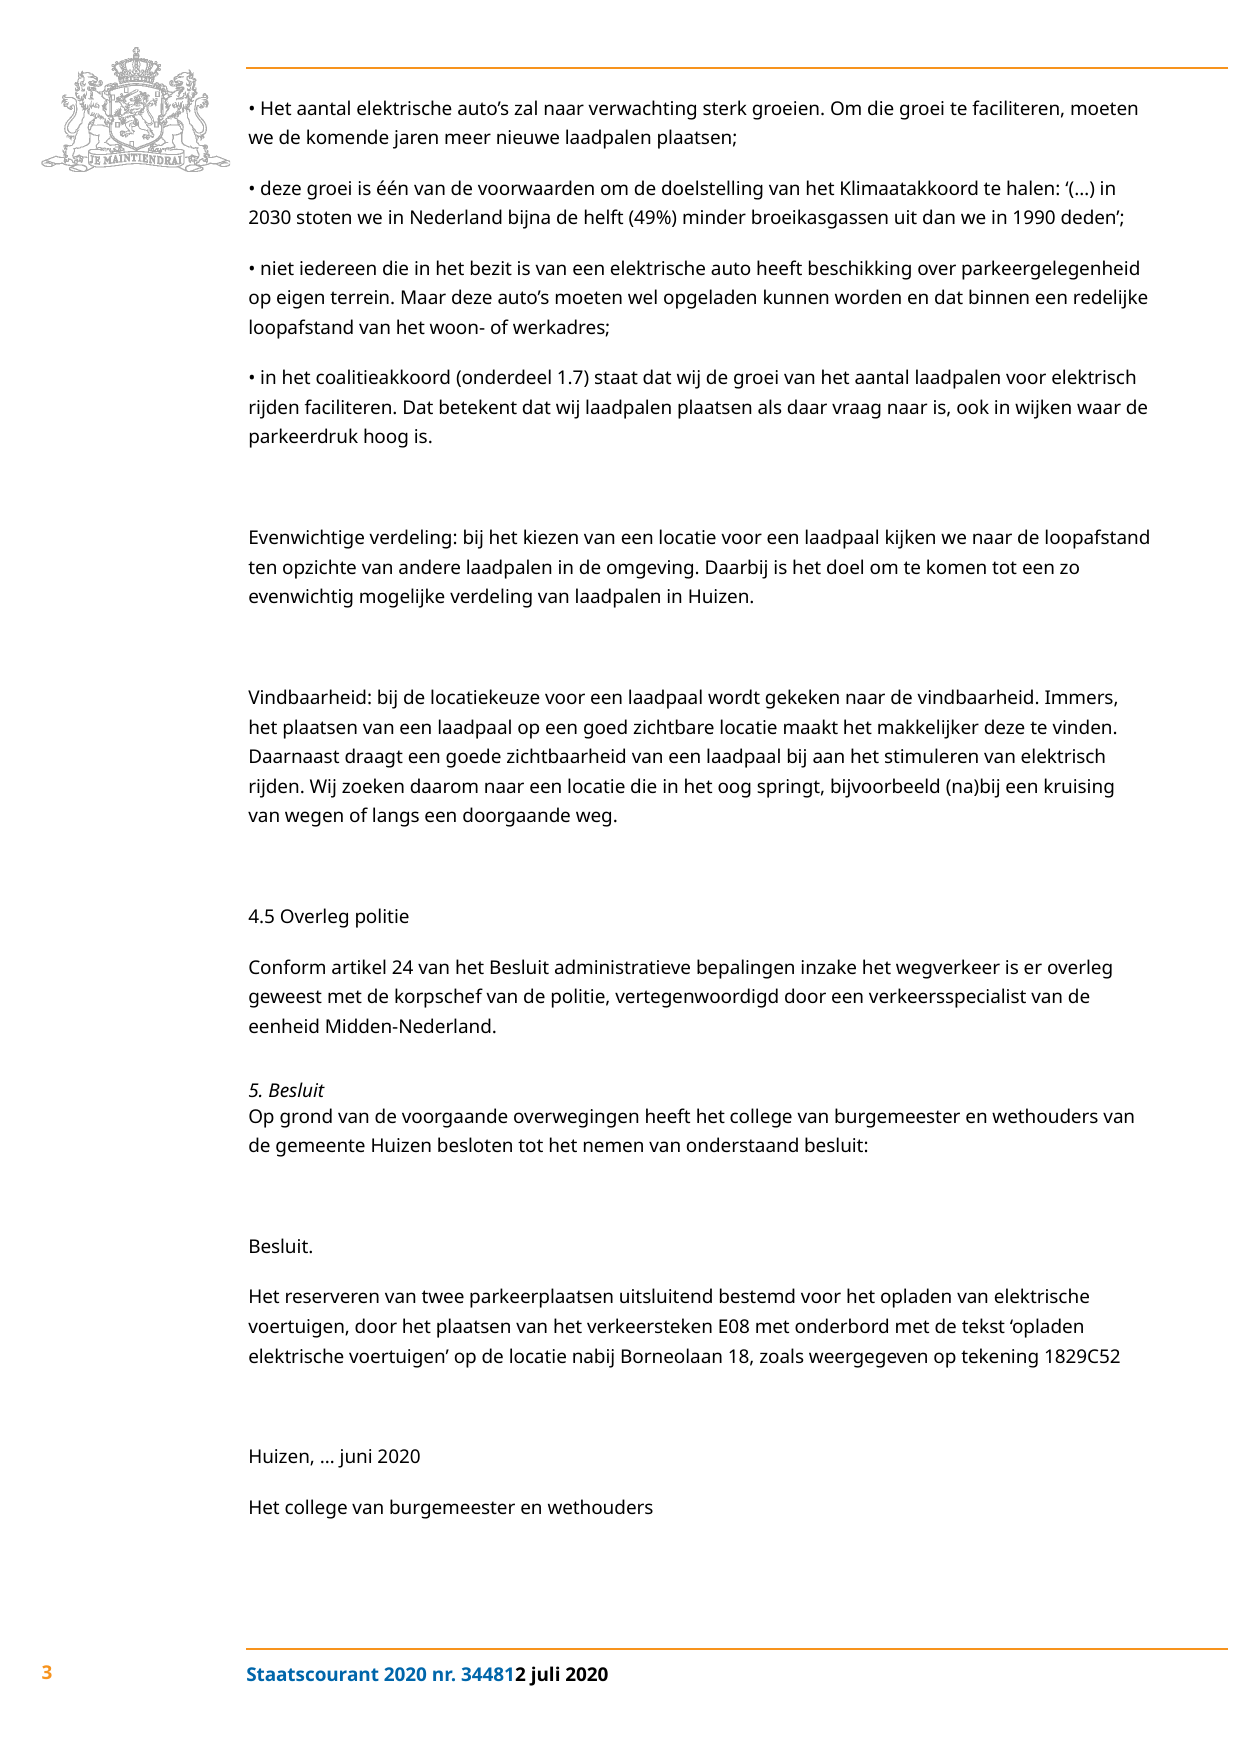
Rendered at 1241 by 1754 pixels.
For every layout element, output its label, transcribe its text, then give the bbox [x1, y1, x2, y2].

text Op grond van de voorgaande overwegingen heeft het college van burgemeester en wethouders van de gemeente Huizen besloten tot het nemen van onderstaand besluit: [248, 1103, 1152, 1158]
text 4.5 Overleg politie [248, 903, 1152, 929]
text Huizen, … juni 2020 [248, 1444, 1152, 1469]
text • in het coalitieakkoord (onderdeel 1.7) staat dat wij de groei van het aantal laadpalen voor elektrisch rijden faciliteren. Dat betekent dat wij laadpalen plaatsen als daar vraag naar is, ook in wijken waar de parkeerdruk hoog is. [248, 364, 1152, 449]
text Het college van burgemeester en wethouders [248, 1494, 1152, 1520]
text Conform artikel 24 van het Besluit administratieve bepalingen inzake het wegverkeer is er overleg geweest met de korpschef van de politie, vertegenwoordigd door een verkeersspecialist van de eenheid Midden-Nederland. [248, 954, 1152, 1039]
text Vindbaarheid: bij de locatiekeuze voor een laadpaal wordt gekeken naar de vindbaarheid. Immers, het plaatsen van een laadpaal op een goed zichtbare locatie maakt het makkelijker deze te vinden. Daarnaast draagt een goede zichtbaarheid van een laadpaal bij aan het stimuleren van elektrisch rijden. Wij zoeken daarom naar een locatie die in het oog springt, bijvoorbeeld (na)bij een kruising van wegen of langs een doorgaande weg. [248, 684, 1152, 828]
text Besluit. [248, 1233, 1152, 1259]
text Evenwichtige verdeling: bij het kiezen van een locatie voor een laadpaal kijken we naar de loopafstand ten opzichte van andere laadpalen in de omgeving. Daarbij is het doel om te komen tot een zo evenwichtig mogelijke verdeling van laadpalen in Huizen. [248, 524, 1152, 609]
text • deze groei is één van de voorwaarden om de doelstelling van het Klimaatakkoord te halen: ‘(…) in 2030 stoten we in Nederland bijna de helft (49%) minder broeikasgassen uit dan we in 1990 deden’; [248, 175, 1152, 230]
text • niet iedereen die in het bezit is van een elektrische auto heeft beschikking over parkeergelegenheid op eigen terrein. Maar deze auto’s moeten wel opgeladen kunnen worden en dat binnen een redelijke loopafstand van het woon- of werkadres; [248, 255, 1152, 340]
picture [41, 47, 231, 172]
text Het reserveren van twee parkeerplaatsen uitsluitend bestemd voor het opladen van elektrische voertuigen, door het plaatsen van het verkeersteken E08 met onderbord met de tekst ‘opladen elektrische voertuigen’ op de locatie nabij Borneolaan 18, zoals weergegeven op tekening 1829C52 [248, 1284, 1152, 1368]
text • Het aantal elektrische auto’s zal naar verwachting sterk groeien. Om die groei te faciliteren, moeten we de komende jaren meer nieuwe laadpalen plaatsen; [248, 95, 1152, 150]
text 5. Besluit [248, 1077, 1152, 1103]
